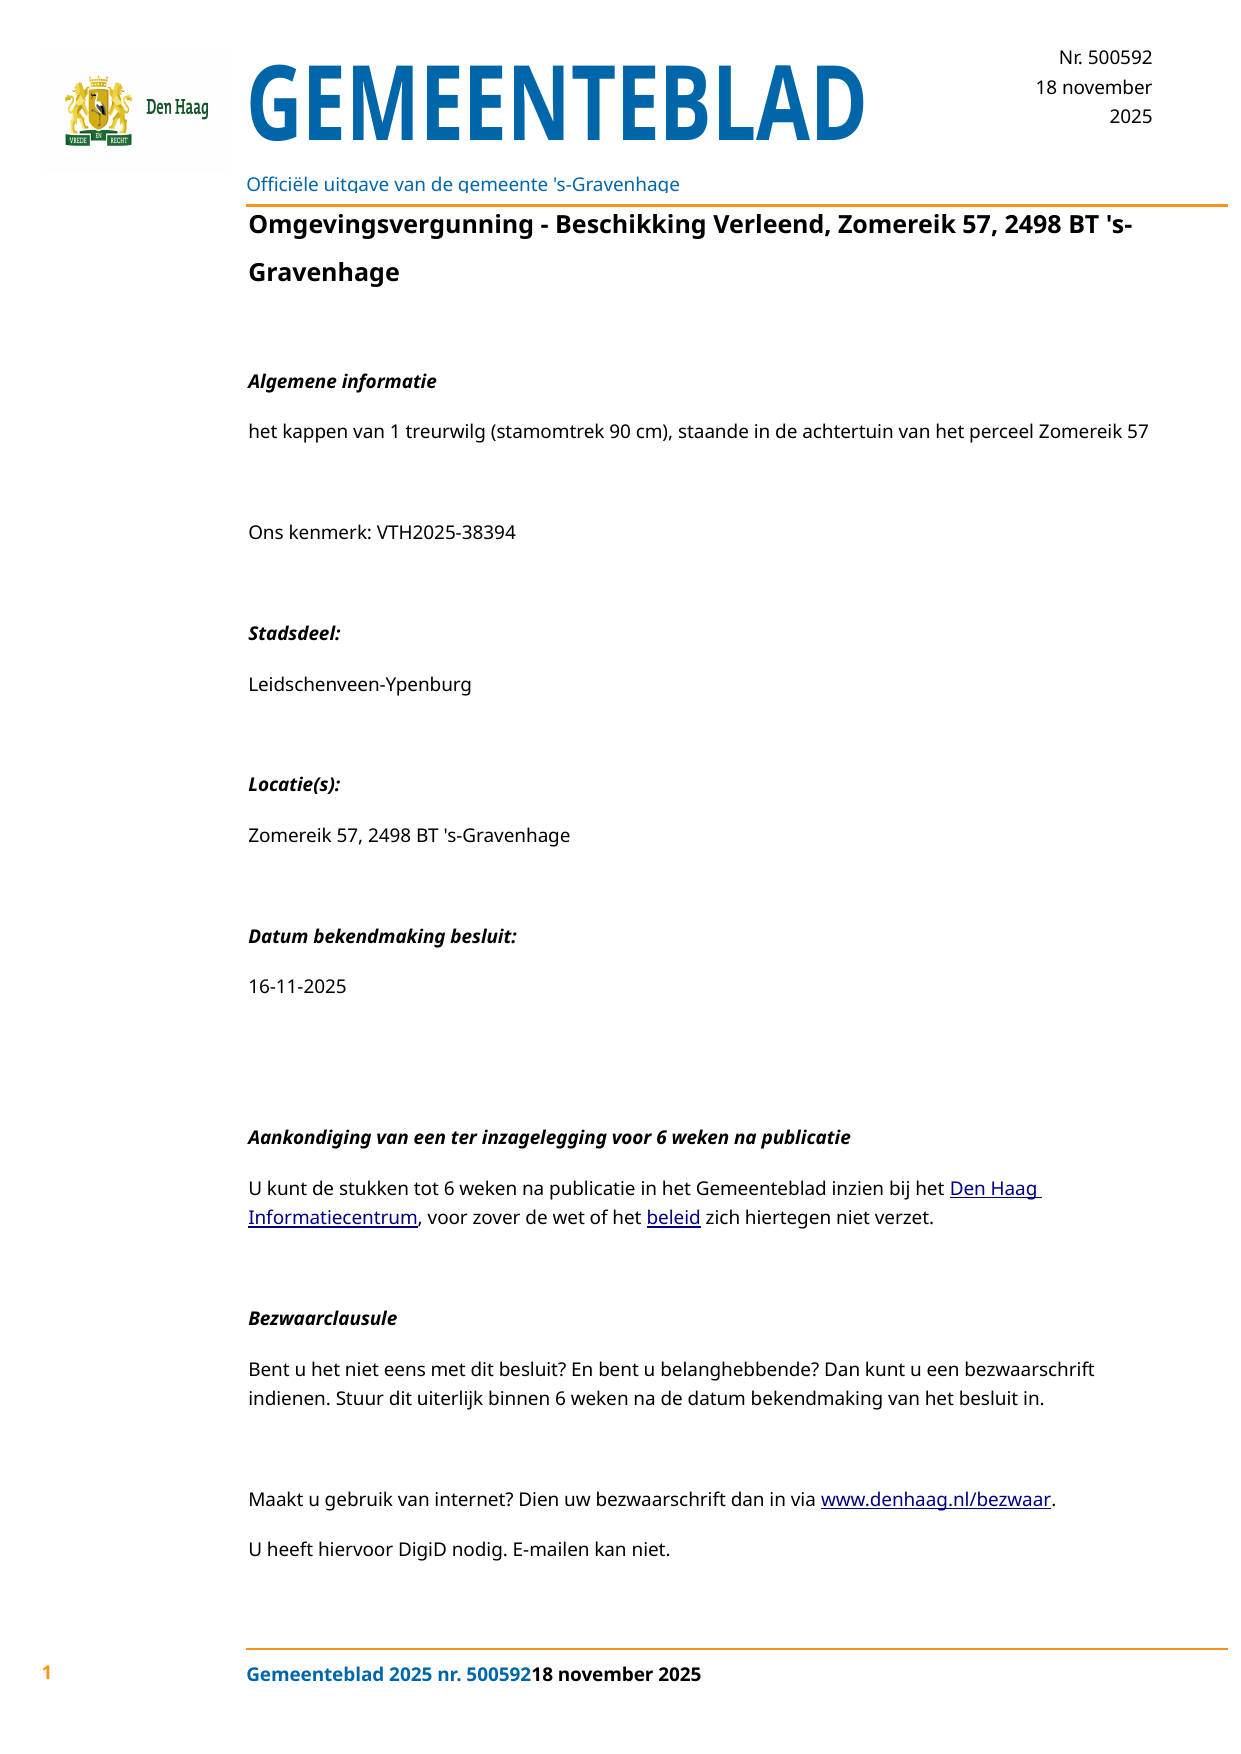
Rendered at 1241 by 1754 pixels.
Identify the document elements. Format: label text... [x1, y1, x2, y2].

text Datum bekendmaking besluit: [248, 923, 1152, 949]
text Bent u het niet eens met dit besluit? En bent u belanghebbende? Dan kunt u een bezwaarschrift indienen. Stuur dit uiterlijk binnen 6 weken na de datum bekendmaking van het besluit in. [248, 1356, 1152, 1411]
text Zomereik 57, 2498 BT 's-Gravenhage [248, 822, 1152, 848]
text U heeft hiervoor DigiD nodig. E-mailen kan niet. [248, 1537, 1152, 1562]
text Omgevingsvergunning - Beschikking Verleend, Zomereik 57, 2498 BT 's-Gravenhage [248, 207, 1152, 288]
text Bezwaarclausule [248, 1305, 1152, 1331]
text Locatie(s): [248, 772, 1152, 797]
text 16-11-2025 [248, 973, 1152, 999]
text Stadsdeel: [248, 620, 1152, 646]
text U kunt de stukken tot 6 weken na publicatie in het Gemeenteblad inzien bij het Den Haag Informatiecentrum, voor zover de wet of het beleid zich hiertegen niet verzet. [248, 1175, 1152, 1230]
text het kappen van 1 treurwilg (stamomtrek 90 cm), staande in de achtertuin van het perceel Zomereik 57 [248, 419, 1152, 444]
text Aankondiging van een ter inzagelegging voor 6 weken na publicatie [248, 1124, 1152, 1150]
text Maakt u gebruik van internet? Dien uw bezwaarschrift dan in via www.denhaag.nl/bezwaar. [248, 1486, 1152, 1512]
text Algemene informatie [248, 368, 1152, 394]
text Ons kenmerk: VTH2025-38394 [248, 519, 1152, 545]
text Leidschenveen-Ypenburg [248, 671, 1152, 697]
picture [41, 47, 231, 172]
